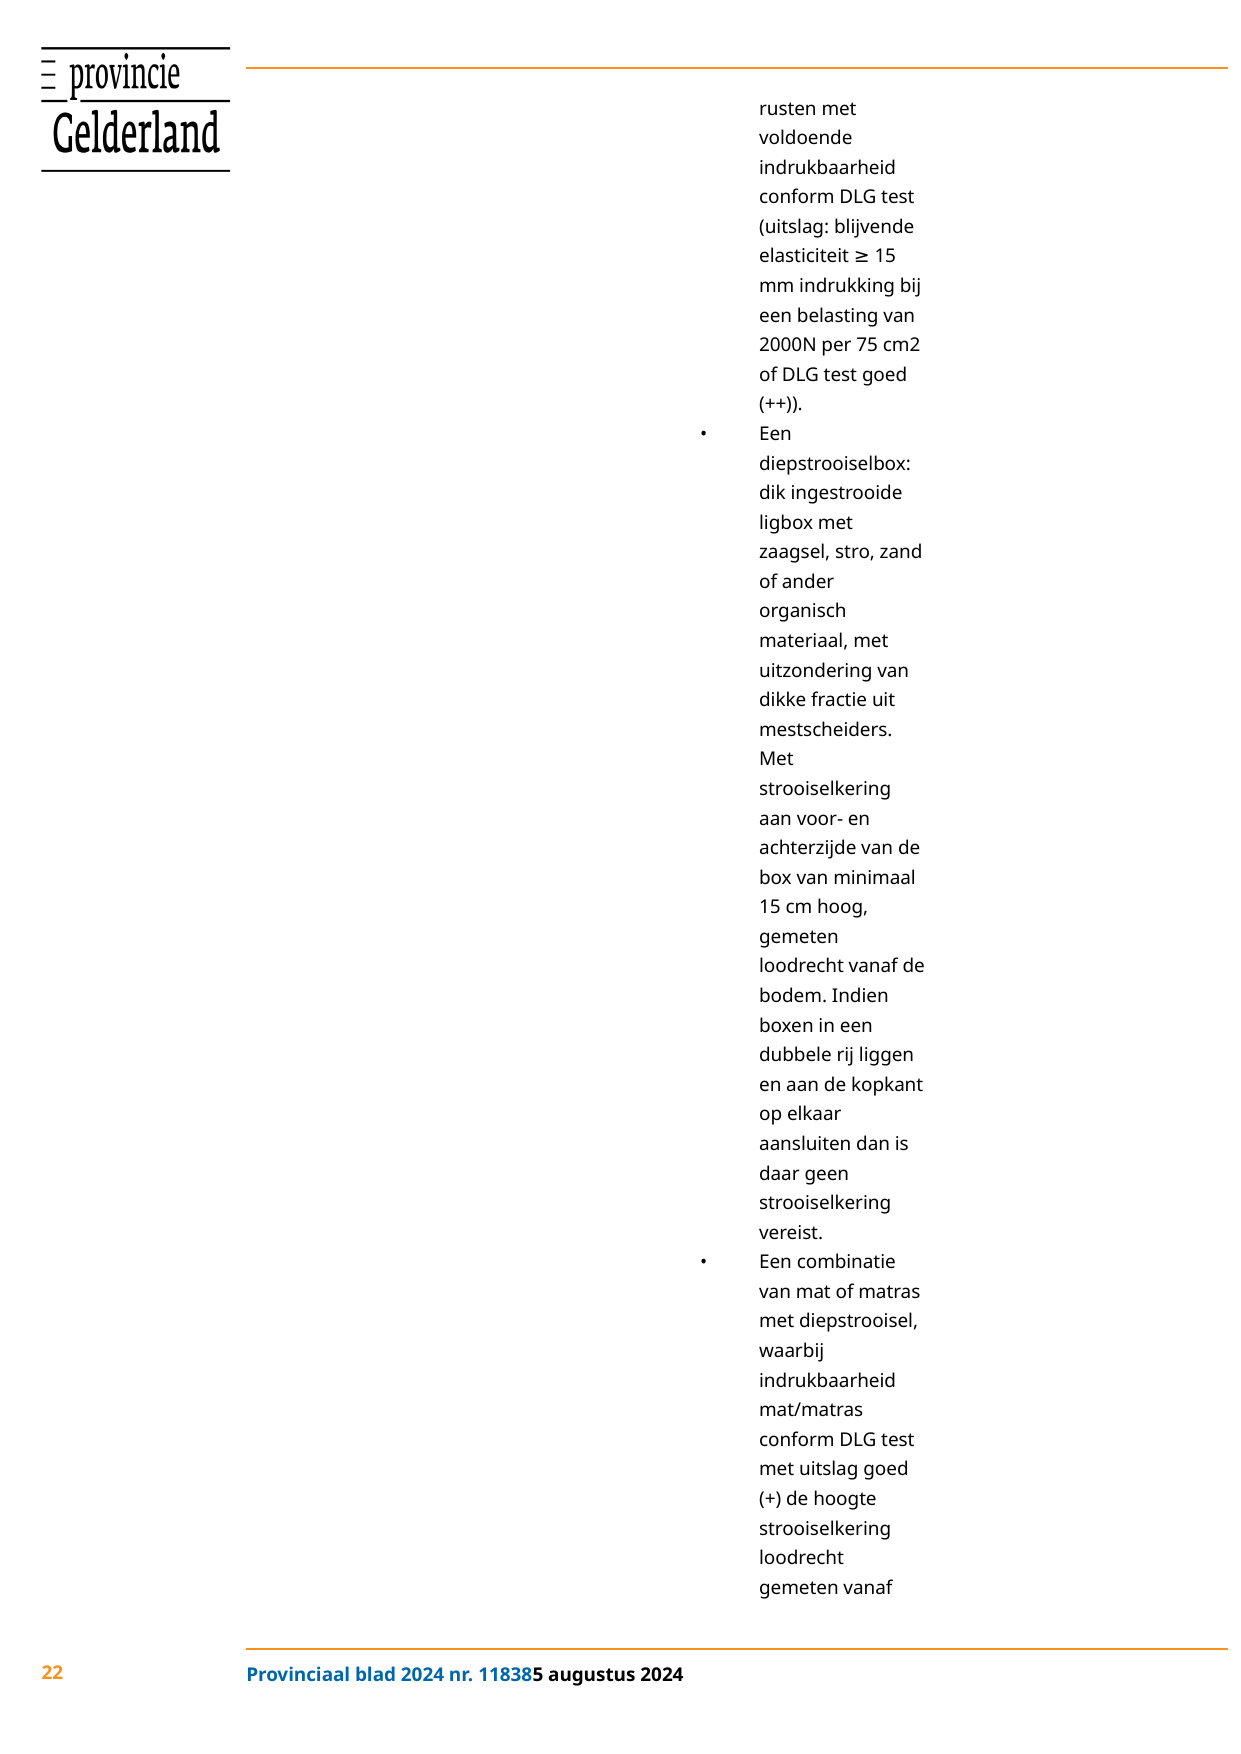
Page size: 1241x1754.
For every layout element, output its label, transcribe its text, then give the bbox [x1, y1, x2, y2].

table_cell [248, 95, 474, 1600]
table_cell [926, 95, 1152, 1600]
picture [41, 47, 231, 172]
table_cell rusten met voldoende indrukbaarheid conform DLG test (uitslag: blijvende elasticiteit ≥ 15 mm indrukking bij een belasting van 2000N per 75 cm2 of DLG test goed (++)). Een diepstrooiselbox: dik ingestrooide ligbox met zaagsel, stro, zand of ander organisch materiaal, met uitzondering van dikke fractie uit mestscheiders. Met strooiselkering aan voor- en achterzijde van de box van minimaal 15 cm hoog, gemeten loodrecht vanaf de bodem. Indien boxen in een dubbele rij liggen en aan de kopkant op elkaar aansluiten dan is daar geen strooiselkering vereist. Een combinatie van mat of matras met diepstrooisel, waarbij indrukbaarheid mat/matras conform DLG test met uitslag goed (+) de hoogte strooiselkering loodrecht gemeten vanaf [700, 95, 926, 1600]
table_cell [474, 95, 700, 1600]
